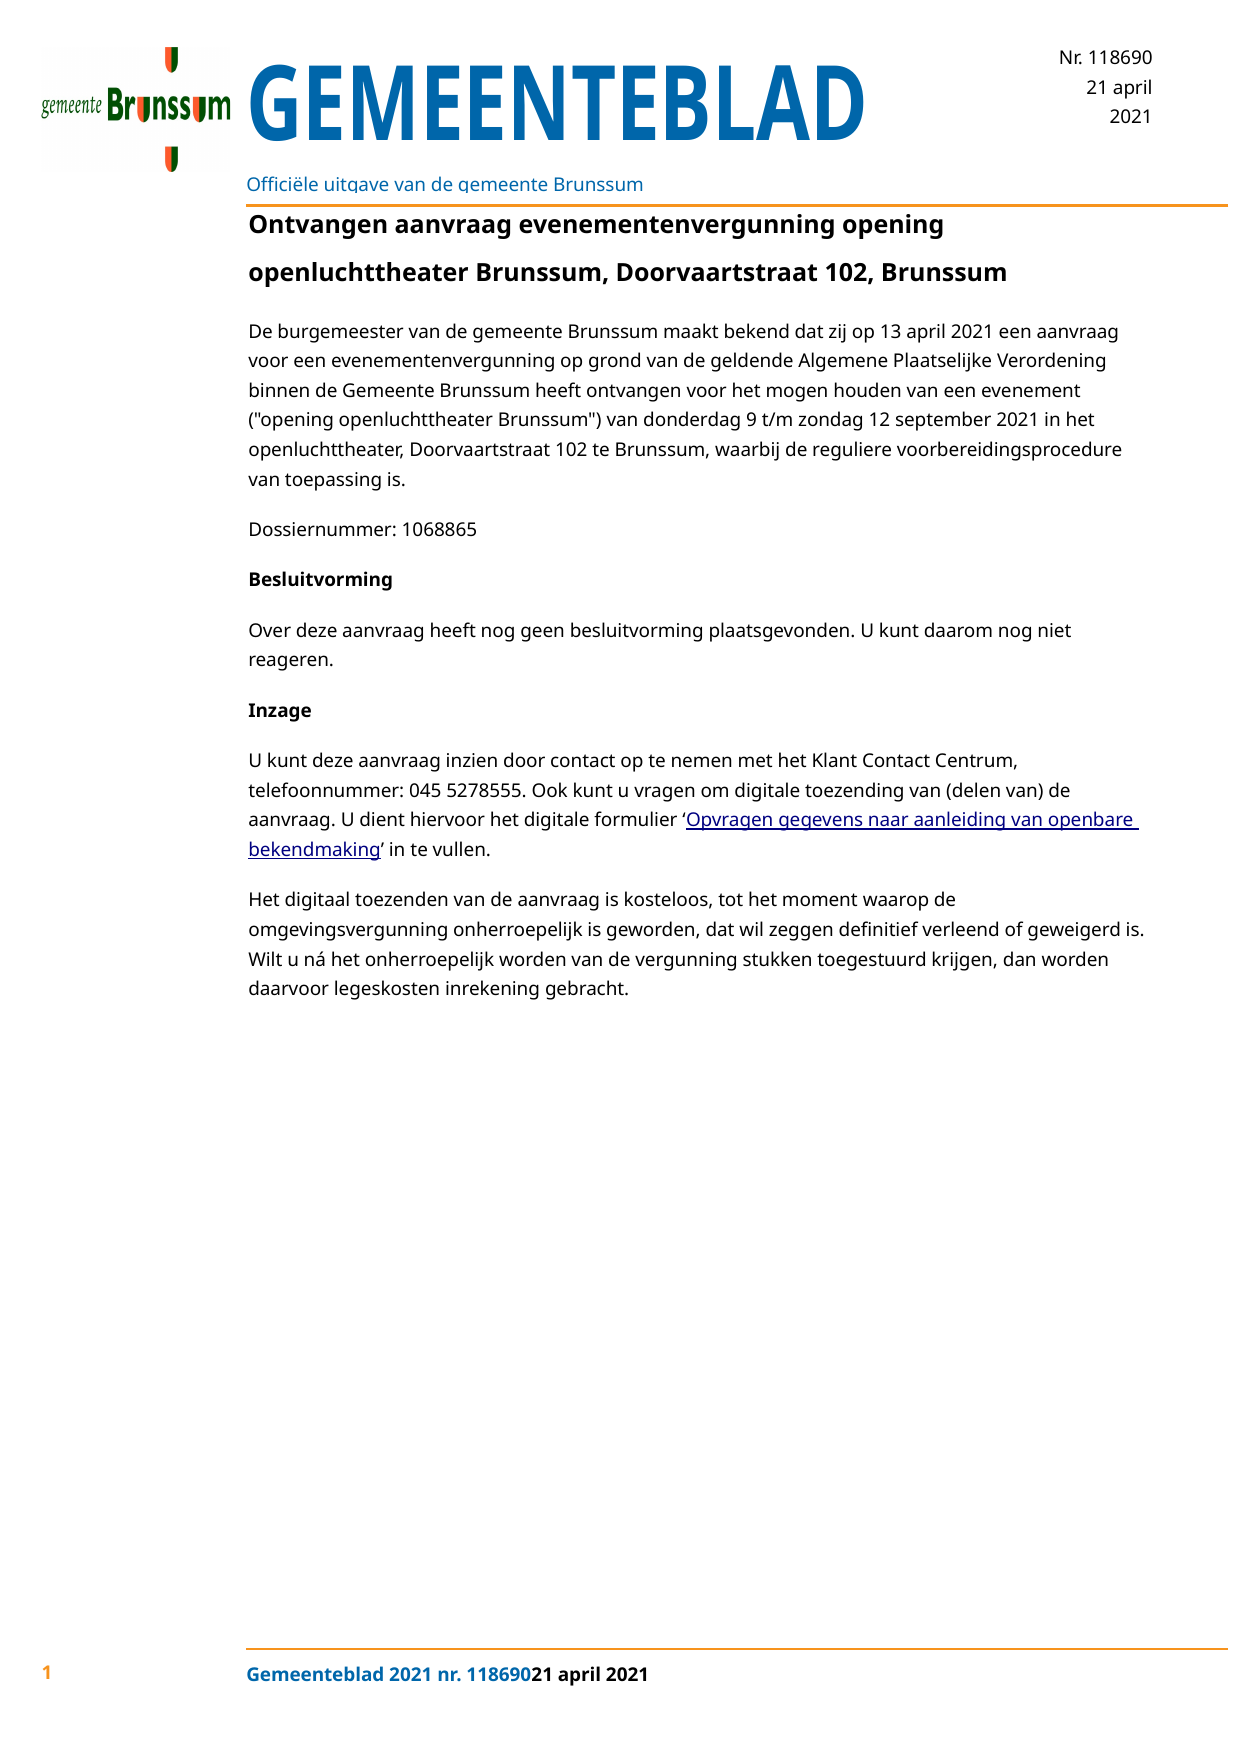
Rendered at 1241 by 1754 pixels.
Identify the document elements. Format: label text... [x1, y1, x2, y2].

picture [41, 47, 231, 172]
text Besluitvorming [248, 567, 1152, 592]
text Het digitaal toezenden van de aanvraag is kosteloos, tot het moment waarop de omgevingsvergunning onherroepelijk is geworden, dat wil zeggen definitief verleend of geweigerd is. Wilt u ná het onherroepelijk worden van de vergunning stukken toegestuurd krijgen, dan worden daarvoor legeskosten inrekening gebracht. [248, 887, 1152, 1001]
text Dossiernummer: 1068865 [248, 516, 1152, 542]
text Over deze aanvraag heeft nog geen besluitvorming plaatsgevonden. U kunt daarom nog niet reageren. [248, 617, 1152, 672]
text De burgemeester van de gemeente Brunssum maakt bekend dat zij op 13 april 2021 een aanvraag voor een evenementenvergunning op grond van de geldende Algemene Plaatselijke Verordening binnen de Gemeente Brunssum heeft ontvangen voor het mogen houden van een evenement ("opening openluchttheater Brunssum") van donderdag 9 t/m zondag 12 september 2021 in het openluchttheater, Doorvaartstraat 102 te Brunssum, waarbij de reguliere voorbereidingsprocedure van toepassing is. [248, 318, 1152, 492]
text Ontvangen aanvraag evenementenvergunning opening openluchttheater Brunssum, Doorvaartstraat 102, Brunssum [248, 207, 1152, 288]
text U kunt deze aanvraag inzien door contact op te nemen met het Klant Contact Centrum, telefoonnummer: 045 5278555. Ook kunt u vragen om digitale toezending van (delen van) de aanvraag. U dient hiervoor het digitale formulier ‘Opvragen gegevens naar aanleiding van openbare bekendmaking’ in te vullen. [248, 747, 1152, 862]
text Inzage [248, 697, 1152, 723]
